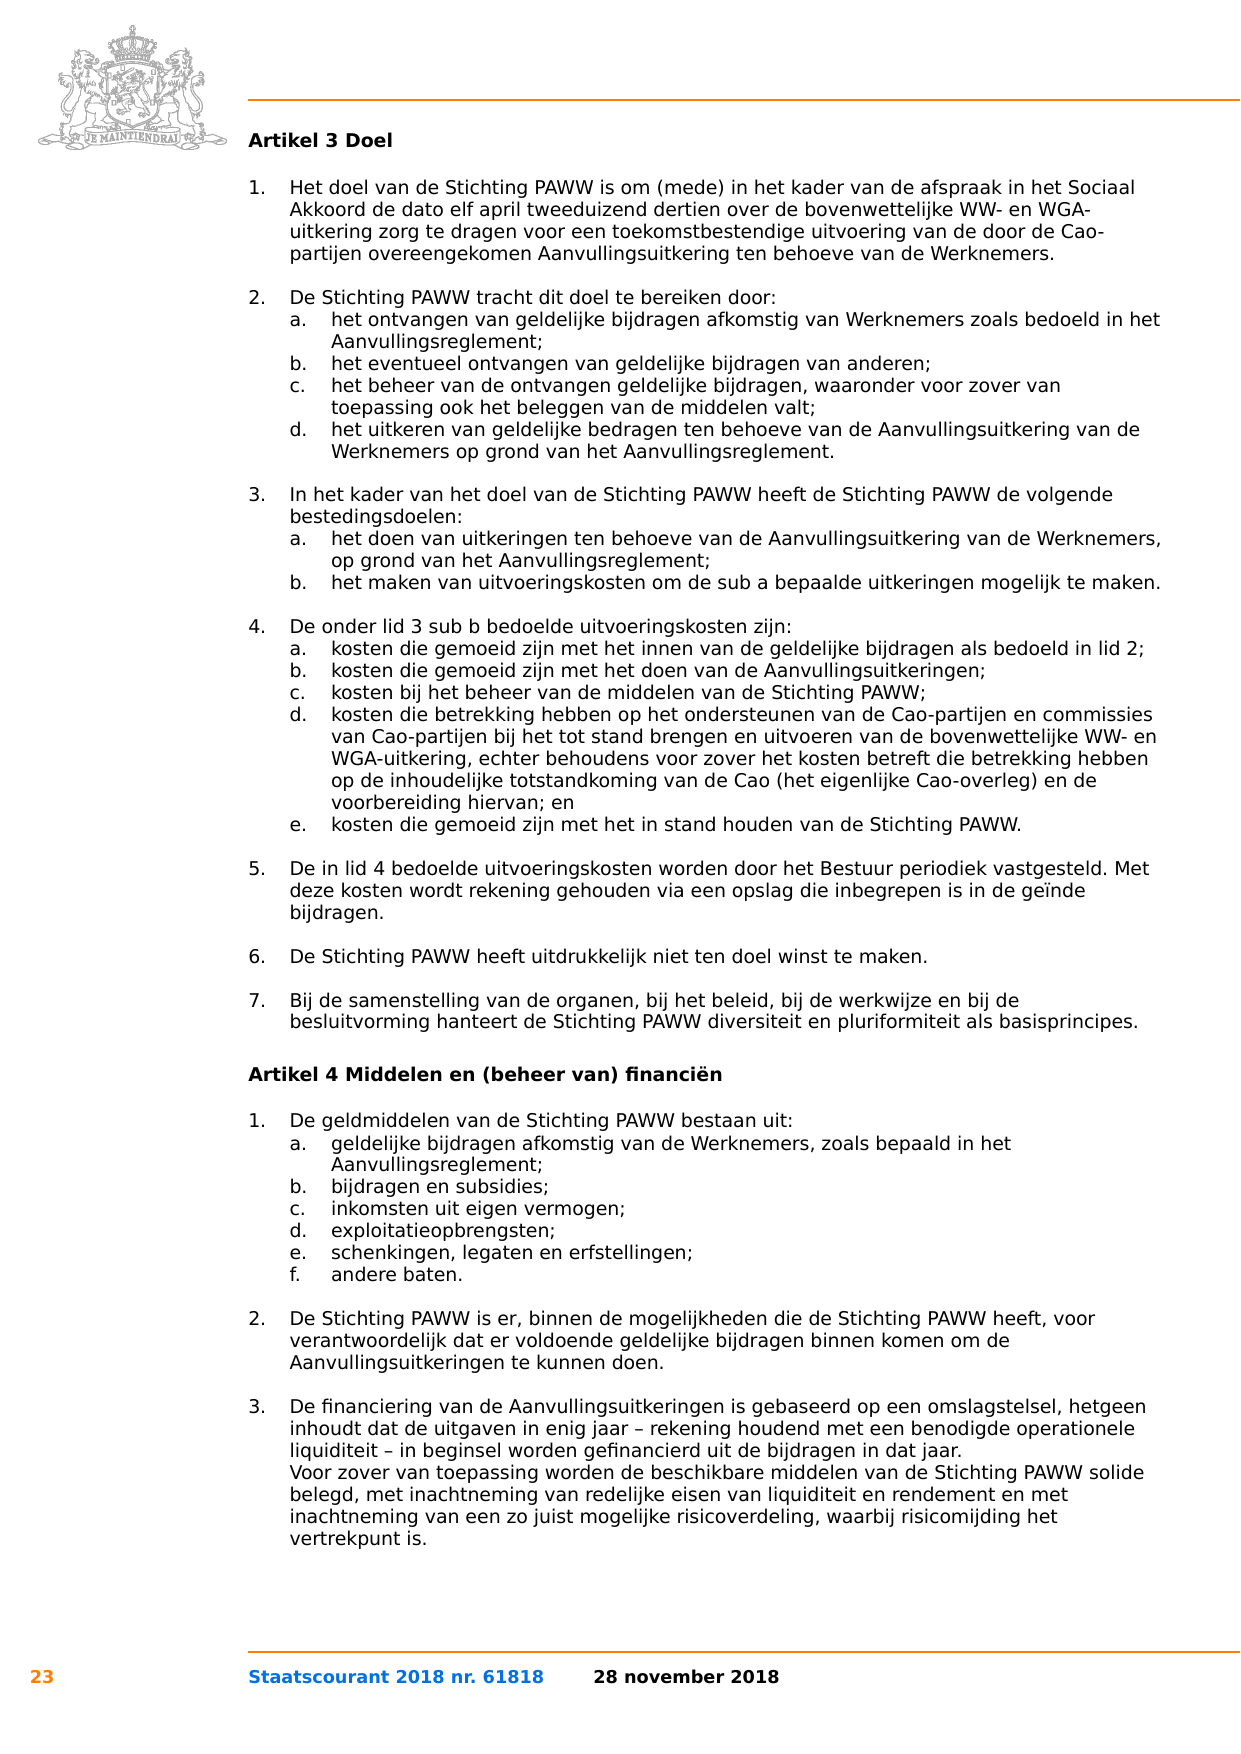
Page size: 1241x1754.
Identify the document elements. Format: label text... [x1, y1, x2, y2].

text c. kosten bij het beheer van de middelen van de Stichting PAWW; [289, 682, 1163, 704]
text 5. De in lid 4 bedoelde uitvoeringskosten worden door het Bestuur periodiek vastgesteld. Met deze kosten wordt rekening gehouden via een opslag die inbegrepen is in de geïnde bijdragen. [248, 858, 1163, 924]
text d. kosten die betrekking hebben op het ondersteunen van de Cao-partijen en commissies van Cao-partijen bij het tot stand brengen en uitvoeren van de bovenwettelijke WW- en WGA-uitkering, echter behoudens voor zover het kosten betreft die betrekking hebben op de inhoudelijke totstandkoming van de Cao (het eigenlijke Cao-overleg) en de voorbereiding hiervan; en [289, 704, 1163, 814]
text 4. De onder lid 3 sub b bedoelde uitvoeringskosten zijn: [248, 616, 1163, 638]
text b. bijdragen en subsidies; [289, 1176, 1163, 1198]
text b. kosten die gemoeid zijn met het doen van de Aanvullingsuitkeringen; [289, 660, 1163, 682]
text 2. De Stichting PAWW tracht dit doel te bereiken door: [248, 287, 1163, 309]
text f. andere baten. [289, 1264, 1163, 1286]
text 1. De geldmiddelen van de Stichting PAWW bestaan uit: [248, 1110, 1163, 1132]
picture [38, 25, 227, 150]
text b. het maken van uitvoeringskosten om de sub a bepaalde uitkeringen mogelijk te maken. [289, 572, 1163, 594]
subtitle Artikel 3 Doel [248, 130, 1163, 152]
text 6. De Stichting PAWW heeft uitdrukkelijk niet ten doel winst te maken. [248, 946, 1163, 968]
text a. het doen van uitkeringen ten behoeve van de Aanvullingsuitkering van de Werknemers, op grond van het Aanvullingsreglement; [289, 528, 1163, 572]
text e. kosten die gemoeid zijn met het in stand houden van de Stichting PAWW. [289, 814, 1163, 836]
text a. geldelijke bijdragen afkomstig van de Werknemers, zoals bepaald in het Aanvullingsreglement; [289, 1132, 1163, 1176]
text d. het uitkeren van geldelijke bedragen ten behoeve van de Aanvullingsuitkering van de Werknemers op grond van het Aanvullingsreglement. [289, 418, 1163, 462]
subtitle Artikel 4 Middelen en (beheer van) financiën [248, 1063, 1163, 1085]
text 3. De financiering van de Aanvullingsuitkeringen is gebaseerd op een omslagstelsel, hetgeen inhoudt dat de uitgaven in enig jaar – rekening houdend met een benodigde operationele liquiditeit – in beginsel worden gefinancierd uit de bijdragen in dat jaar. [248, 1396, 1163, 1462]
text 3. In het kader van het doel van de Stichting PAWW heeft de Stichting PAWW de volgende bestedingsdoelen: [248, 484, 1163, 528]
text c. het beheer van de ontvangen geldelijke bijdragen, waaronder voor zover van toepassing ook het beleggen van de middelen valt; [289, 374, 1163, 418]
text Voor zover van toepassing worden de beschikbare middelen van de Stichting PAWW solide belegd, met inachtneming van redelijke eisen van liquiditeit en rendement en met inachtneming van een zo juist mogelijke risicoverdeling, waarbij risicomijding het vertrekpunt is. [289, 1462, 1163, 1550]
text d. exploitatieopbrengsten; [289, 1220, 1163, 1242]
text c. inkomsten uit eigen vermogen; [289, 1198, 1163, 1220]
text 2. De Stichting PAWW is er, binnen de mogelijkheden die de Stichting PAWW heeft, voor verantwoordelijk dat er voldoende geldelijke bijdragen binnen komen om de Aanvullingsuitkeringen te kunnen doen. [248, 1308, 1163, 1374]
text 1. Het doel van de Stichting PAWW is om (mede) in het kader van de afspraak in het Sociaal Akkoord de dato elf april tweeduizend dertien over de bovenwettelijke WW- en WGA-uitkering zorg te dragen voor een toekomstbestendige uitvoering van de door de Cao-partijen overeengekomen Aanvullingsuitkering ten behoeve van de Werknemers. [248, 177, 1163, 265]
text a. het ontvangen van geldelijke bijdragen afkomstig van Werknemers zoals bedoeld in het Aanvullingsreglement; [289, 309, 1163, 353]
text e. schenkingen, legaten en erfstellingen; [289, 1242, 1163, 1264]
text 7. Bij de samenstelling van de organen, bij het beleid, bij de werkwijze en bij de besluitvorming hanteert de Stichting PAWW diversiteit en pluriformiteit als basisprincipes. [248, 989, 1163, 1033]
text a. kosten die gemoeid zijn met het innen van de geldelijke bijdragen als bedoeld in lid 2; [289, 638, 1163, 660]
text b. het eventueel ontvangen van geldelijke bijdragen van anderen; [289, 353, 1163, 374]
